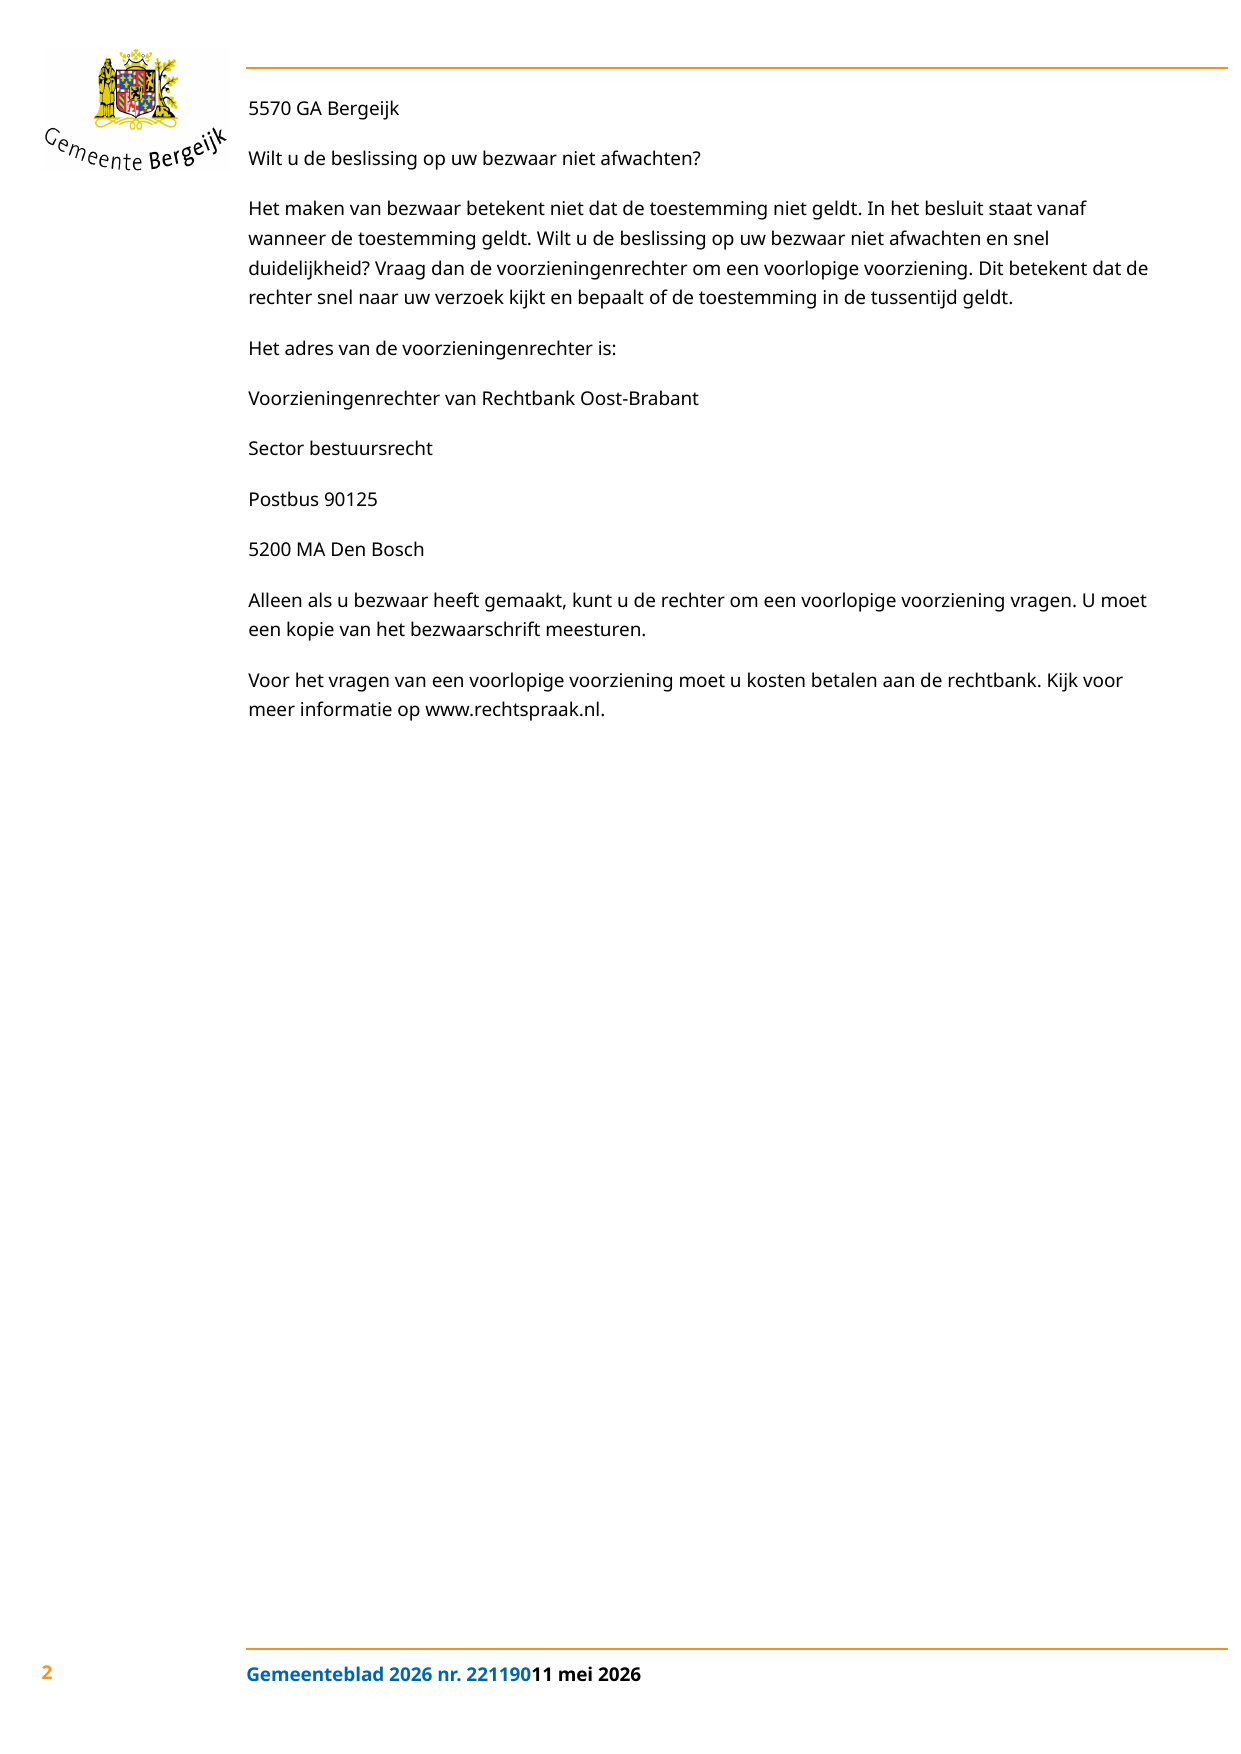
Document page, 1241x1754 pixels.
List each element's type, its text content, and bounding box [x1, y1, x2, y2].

text 5570 GA Bergeijk [248, 95, 1152, 121]
text 5200 MA Den Bosch [248, 536, 1152, 562]
text Voorzieningenrechter van Rechtbank Oost-Brabant [248, 385, 1152, 411]
text Postbus 90125 [248, 486, 1152, 512]
text Sector bestuursrecht [248, 436, 1152, 461]
text Het adres van de voorzieningenrechter is: [248, 335, 1152, 361]
text Het maken van bezwaar betekent niet dat de toestemming niet geldt. In het besluit staat vanaf wanneer de toestemming geldt. Wilt u de beslissing op uw bezwaar niet afwachten en snel duidelijkheid? Vraag dan de voorzieningenrechter om een voorlopige voorziening. Dit betekent dat de rechter snel naar uw verzoek kijkt en bepaalt of de toestemming in de tussentijd geldt. [248, 196, 1152, 310]
text Alleen als u bezwaar heeft gemaakt, kunt u de rechter om een voorlopige voorziening vragen. U moet een kopie van het bezwaarschrift meesturen. [248, 587, 1152, 642]
text Voor het vragen van een voorlopige voorziening moet u kosten betalen aan de rechtbank. Kijk voor meer informatie op www.rechtspraak.nl. [248, 667, 1152, 722]
picture [41, 47, 231, 172]
text Wilt u de beslissing op uw bezwaar niet afwachten? [248, 145, 1152, 171]
